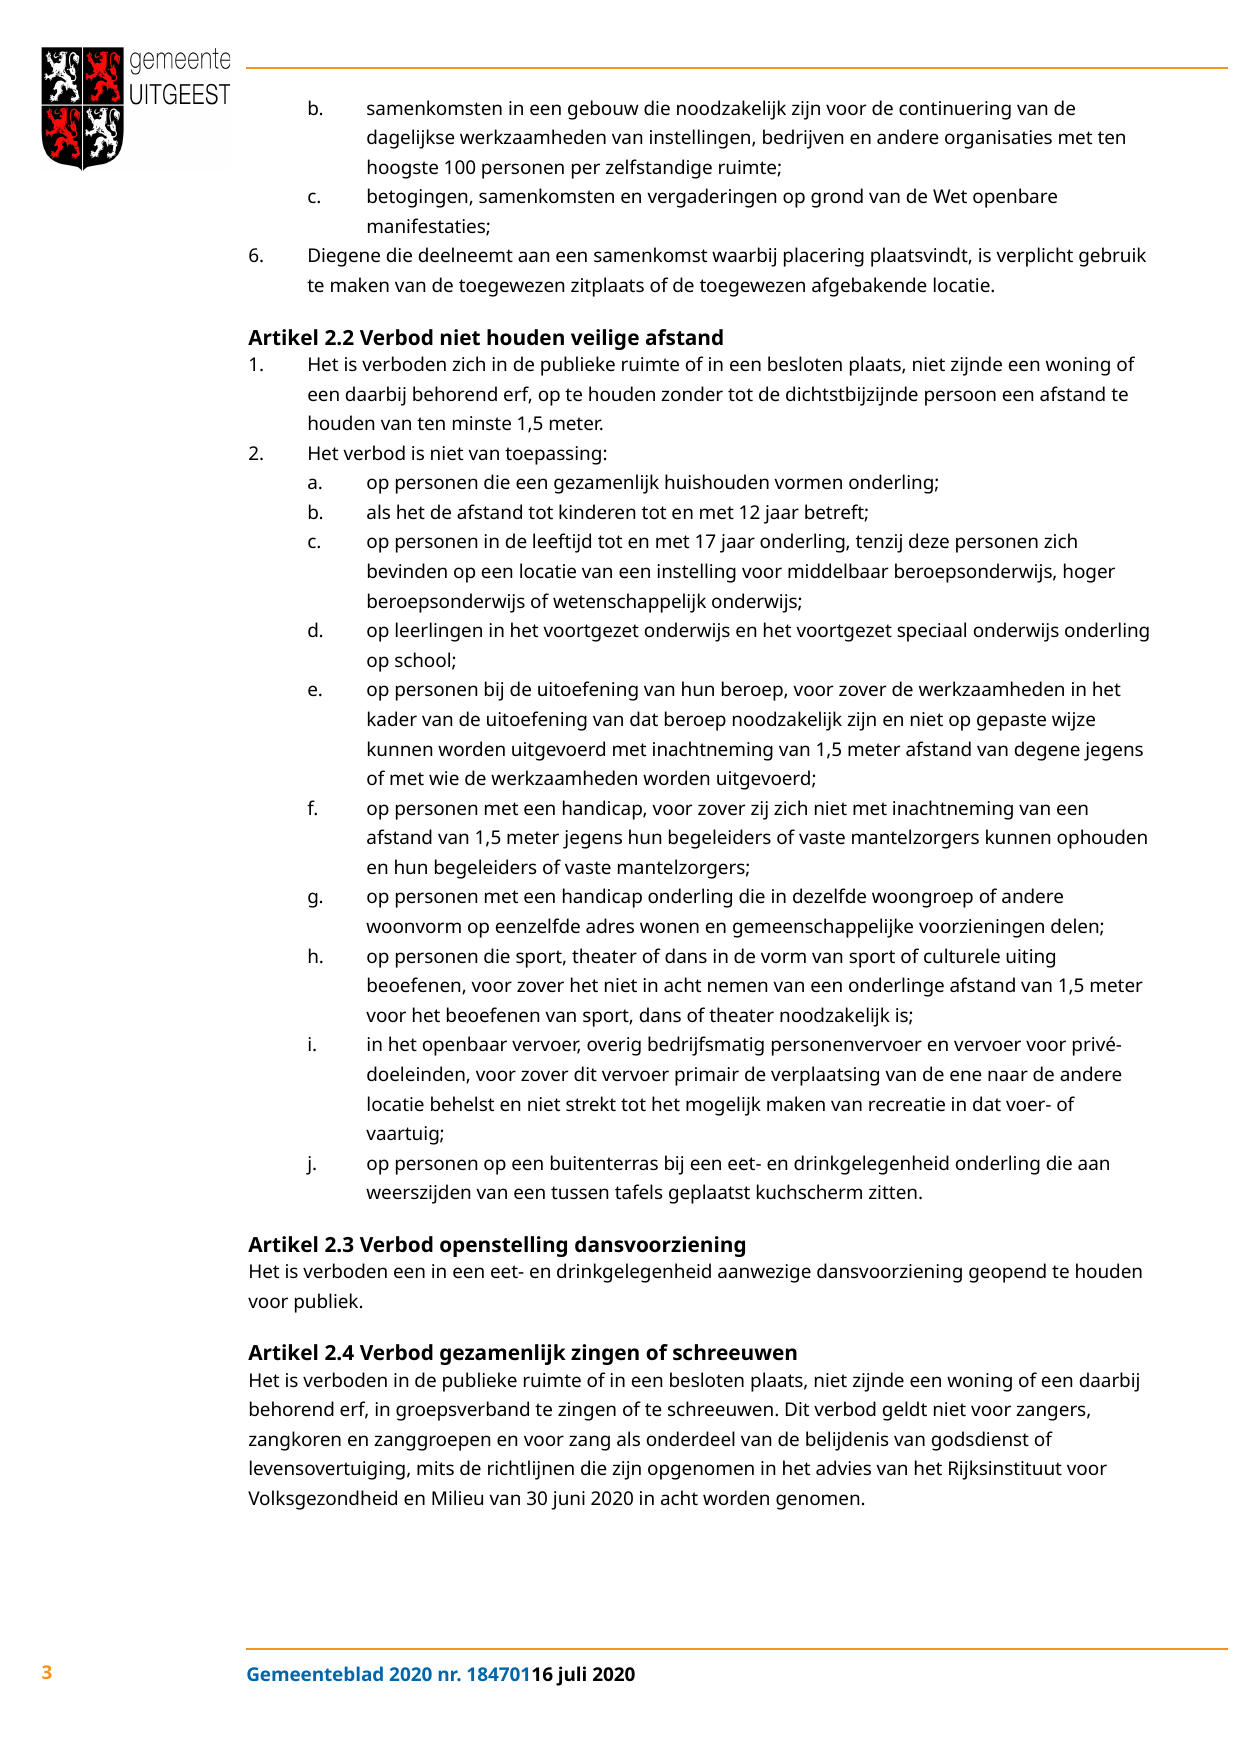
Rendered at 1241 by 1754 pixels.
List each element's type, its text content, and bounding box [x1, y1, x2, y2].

list Het is verboden zich in de publieke ruimte of in een besloten plaats, niet zijnde een woning of een daarbij behorend erf, op te houden zonder tot de dichtstbijzijnde persoon een afstand te houden van ten minste 1,5 meter. [248, 351, 1152, 436]
list als het de afstand tot kinderen tot en met 12 jaar betreft; [307, 499, 1152, 525]
list in het openbaar vervoer, overig bedrijfsmatig personenvervoer en vervoer voor privé-doeleinden, voor zover dit vervoer primair de verplaatsing van de ene naar de andere locatie behelst en niet strekt tot het mogelijk maken van recreatie in dat voer- of vaartuig; [307, 1032, 1152, 1146]
text Het is verboden in de publieke ruimte of in een besloten plaats, niet zijnde een woning of een daarbij behorend erf, in groepsverband te zingen of te schreeuwen. Dit verbod geldt niet voor zangers, zangkoren en zanggroepen en voor zang als onderdeel van de belijdenis van godsdienst of levensovertuiging, mits de richtlijnen die zijn opgenomen in het advies van het Rijksinstituut voor Volksgezondheid en Milieu van 30 juni 2020 in acht worden genomen. [248, 1367, 1152, 1511]
list Het verbod is niet van toepassing: [248, 440, 1152, 466]
list op personen die sport, theater of dans in de vorm van sport of culturele uiting beoefenen, voor zover het niet in acht nemen van een onderlinge afstand van 1,5 meter voor het beoefenen van sport, dans of theater noodzakelijk is; [307, 943, 1152, 1028]
list op personen die een gezamenlijk huishouden vormen onderling; [307, 469, 1152, 495]
picture [41, 47, 231, 172]
list op personen met een handicap, voor zover zij zich niet met inachtneming van een afstand van 1,5 meter jegens hun begeleiders of vaste mantelzorgers kunnen ophouden en hun begeleiders of vaste mantelzorgers; [307, 795, 1152, 880]
list betogingen, samenkomsten en vergaderingen op grond van de Wet openbare manifestaties; [307, 183, 1152, 239]
text Artikel 2.2 Verbod niet houden veilige afstand [248, 323, 1152, 351]
list op personen op een buitenterras bij een eet- en drinkgelegenheid onderling die aan weerszijden van een tussen tafels geplaatst kuchscherm zitten. [307, 1150, 1152, 1205]
text Het is verboden een in een eet- en drinkgelegenheid aanwezige dansvoorziening geopend te houden voor publiek. [248, 1258, 1152, 1314]
list samenkomsten in een gebouw die noodzakelijk zijn voor de continuering van de dagelijkse werkzaamheden van instellingen, bedrijven en andere organisaties met ten hoogste 100 personen per zelfstandige ruimte; [307, 95, 1152, 180]
text Artikel 2.4 Verbod gezamenlijk zingen of schreeuwen [248, 1338, 1152, 1367]
list op personen bij de uitoefening van hun beroep, voor zover de werkzaamheden in het kader van de uitoefening van dat beroep noodzakelijk zijn en niet op gepaste wijze kunnen worden uitgevoerd met inachtneming van 1,5 meter afstand van degene jegens of met wie de werkzaamheden worden uitgevoerd; [307, 677, 1152, 791]
list op personen met een handicap onderling die in dezelfde woongroep of andere woonvorm op eenzelfde adres wonen en gemeenschappelijke voorzieningen delen; [307, 884, 1152, 939]
list Diegene die deelneemt aan een samenkomst waarbij placering plaatsvindt, is verplicht gebruik te maken van de toegewezen zitplaats of de toegewezen afgebakende locatie. [248, 243, 1152, 298]
list op leerlingen in het voortgezet onderwijs en het voortgezet speciaal onderwijs onderling op school; [307, 617, 1152, 673]
text Artikel 2.3 Verbod openstelling dansvoorziening [248, 1230, 1152, 1258]
list op personen in de leeftijd tot en met 17 jaar onderling, tenzij deze personen zich bevinden op een locatie van een instelling voor middelbaar beroepsonderwijs, hoger beroepsonderwijs of wetenschappelijk onderwijs; [307, 529, 1152, 613]
